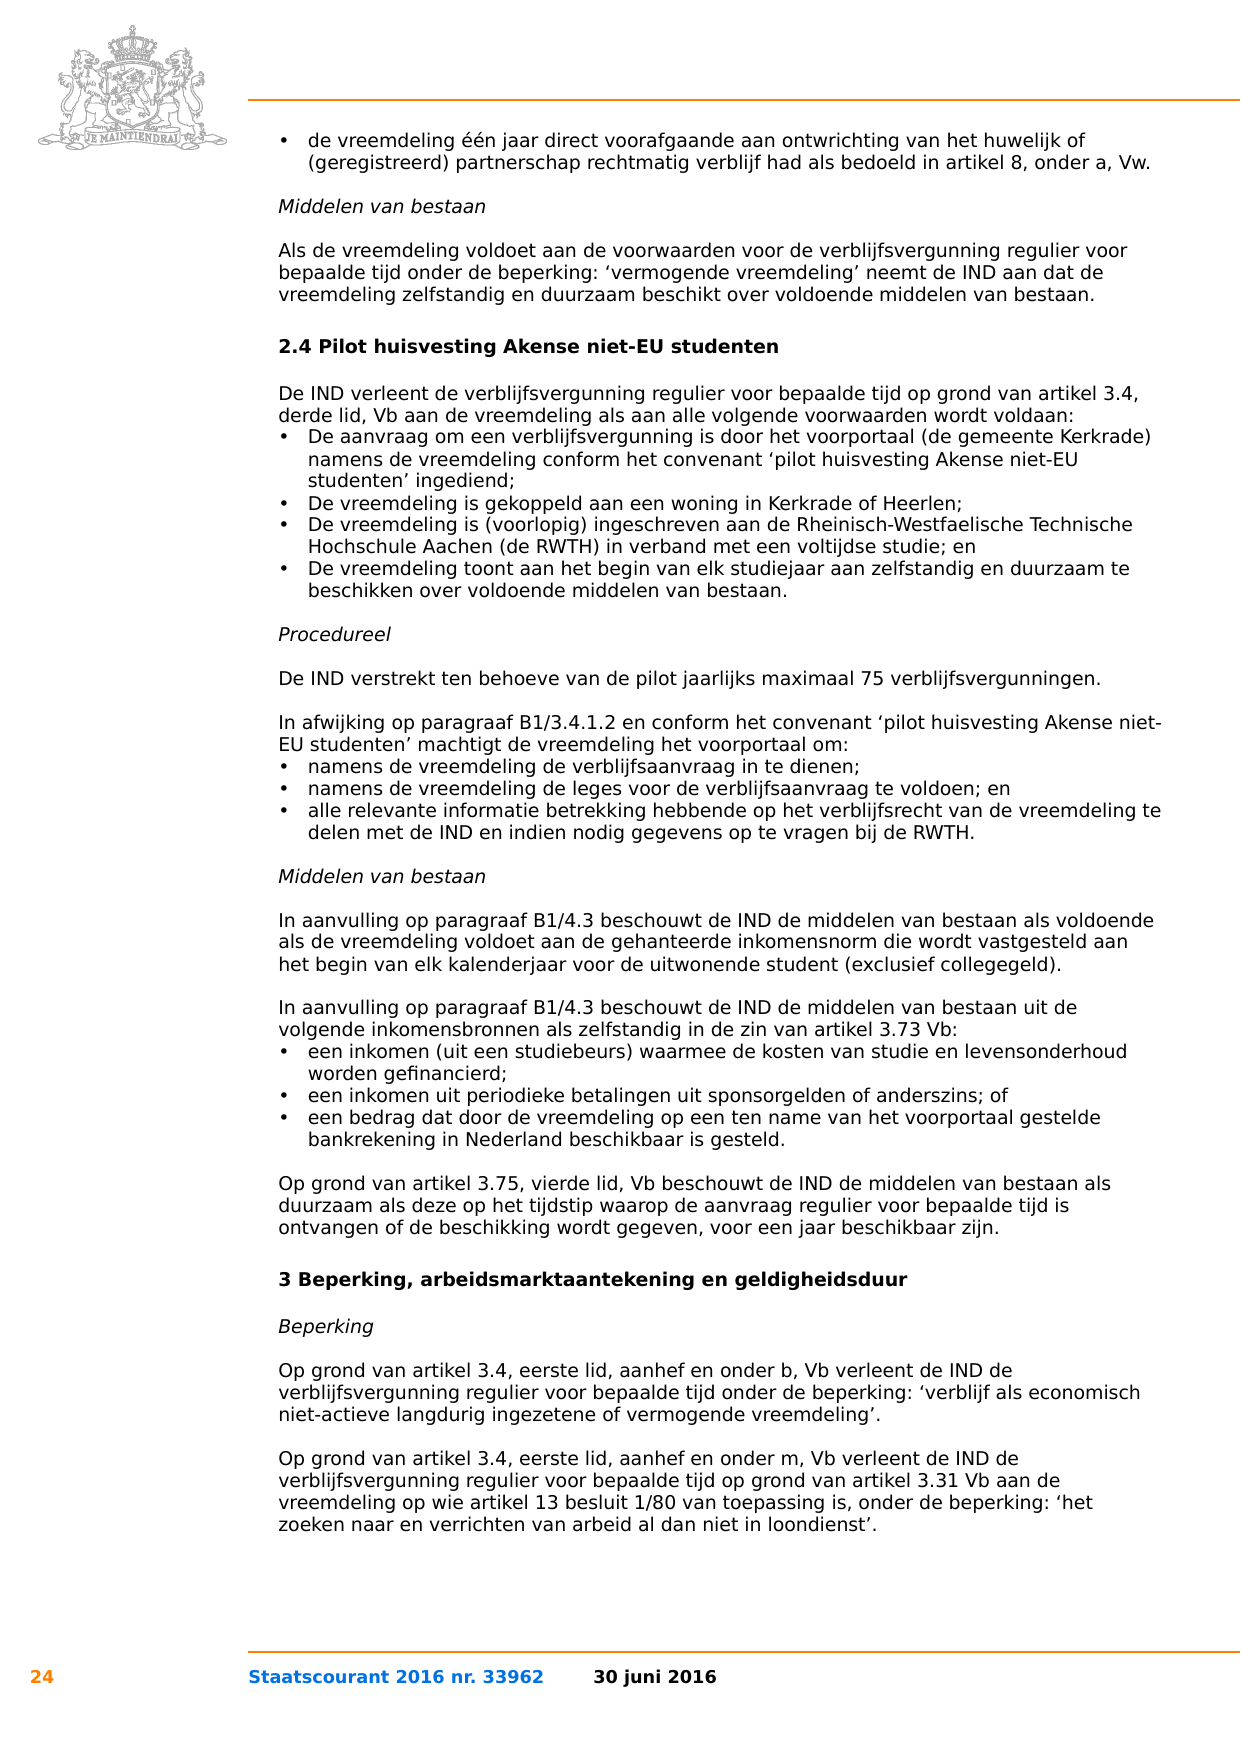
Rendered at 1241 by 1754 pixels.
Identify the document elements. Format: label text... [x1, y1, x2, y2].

subtitle Middelen van bestaan [278, 196, 1163, 218]
text • De vreemdeling toont aan het begin van elk studiejaar aan zelfstandig en duurzaam te beschikken over voldoende middelen van bestaan. [278, 558, 1163, 602]
subtitle 3 Beperking, arbeidsmarktaantekening en geldigheidsduur [278, 1269, 1163, 1291]
text • een inkomen uit periodieke betalingen uit sponsorgelden of anderszins; of [278, 1085, 1163, 1107]
text Als de vreemdeling voldoet aan de voorwaarden voor de verblijfsvergunning regulier voor bepaalde tijd onder de beperking: ‘vermogende vreemdeling’ neemt de IND aan dat de vreemdeling zelfstandig en duurzaam beschikt over voldoende middelen van bestaan. [278, 239, 1163, 306]
text De IND verleent de verblijfsvergunning regulier voor bepaalde tijd op grond van artikel 3.4, derde lid, Vb aan de vreemdeling als aan alle volgende voorwaarden wordt voldaan: [278, 382, 1163, 426]
text • De vreemdeling is (voorlopig) ingeschreven aan de Rheinisch-Westfaelische Technische Hochschule Aachen (de RWTH) in verband met een voltijdse studie; en [278, 514, 1163, 558]
text Op grond van artikel 3.4, eerste lid, aanhef en onder m, Vb verleent de IND de verblijfsvergunning regulier voor bepaalde tijd op grond van artikel 3.31 Vb aan de vreemdeling op wie artikel 13 besluit 1/80 van toepassing is, onder de beperking: ‘het zoeken naar en verrichten van arbeid al dan niet in loondienst’. [278, 1448, 1163, 1536]
text In aanvulling op paragraaf B1/4.3 beschouwt de IND de middelen van bestaan als voldoende als de vreemdeling voldoet aan de gehanteerde inkomensnorm die wordt vastgesteld aan het begin van elk kalenderjaar voor de uitwonende student (exclusief collegegeld). [278, 909, 1163, 975]
text • de vreemdeling één jaar direct voorafgaande aan ontwrichting van het huwelijk of (geregistreerd) partnerschap rechtmatig verblijf had als bedoeld in artikel 8, onder a, Vw. [278, 130, 1163, 174]
subtitle Middelen van bestaan [278, 866, 1163, 888]
text Op grond van artikel 3.4, eerste lid, aanhef en onder b, Vb verleent de IND de verblijfsvergunning regulier voor bepaalde tijd onder de beperking: ‘verblijf als economisch niet-actieve langdurig ingezetene of vermogende vreemdeling’. [278, 1360, 1163, 1426]
subtitle Procedureel [278, 624, 1163, 646]
text • De aanvraag om een verblijfsvergunning is door het voorportaal (de gemeente Kerkrade) namens de vreemdeling conform het convenant ‘pilot huisvesting Akense niet-EU studenten’ ingediend; [278, 426, 1163, 492]
text • namens de vreemdeling de verblijfsaanvraag in te dienen; [278, 756, 1163, 778]
text • namens de vreemdeling de leges voor de verblijfsaanvraag te voldoen; en [278, 778, 1163, 800]
text • alle relevante informatie betrekking hebbende op het verblijfsrecht van de vreemdeling te delen met de IND en indien nodig gegevens op te vragen bij de RWTH. [278, 800, 1163, 844]
text In afwijking op paragraaf B1/3.4.1.2 en conform het convenant ‘pilot huisvesting Akense niet-EU studenten’ machtigt de vreemdeling het voorportaal om: [278, 712, 1163, 756]
text • een inkomen (uit een studiebeurs) waarmee de kosten van studie en levensonderhoud worden gefinancierd; [278, 1041, 1163, 1085]
text • De vreemdeling is gekoppeld aan een woning in Kerkrade of Heerlen; [278, 492, 1163, 514]
picture [38, 25, 227, 150]
subtitle Beperking [278, 1316, 1163, 1338]
text • een bedrag dat door de vreemdeling op een ten name van het voorportaal gestelde bankrekening in Nederland beschikbaar is gesteld. [278, 1107, 1163, 1151]
text In aanvulling op paragraaf B1/4.3 beschouwt de IND de middelen van bestaan uit de volgende inkomensbronnen als zelfstandig in de zin van artikel 3.73 Vb: [278, 997, 1163, 1041]
subtitle 2.4 Pilot huisvesting Akense niet-EU studenten [278, 336, 1163, 357]
text Op grond van artikel 3.75, vierde lid, Vb beschouwt de IND de middelen van bestaan als duurzaam als deze op het tijdstip waarop de aanvraag regulier voor bepaalde tijd is ontvangen of de beschikking wordt gegeven, voor een jaar beschikbaar zijn. [278, 1173, 1163, 1239]
text De IND verstrekt ten behoeve van de pilot jaarlijks maximaal 75 verblijfsvergunningen. [278, 668, 1163, 690]
